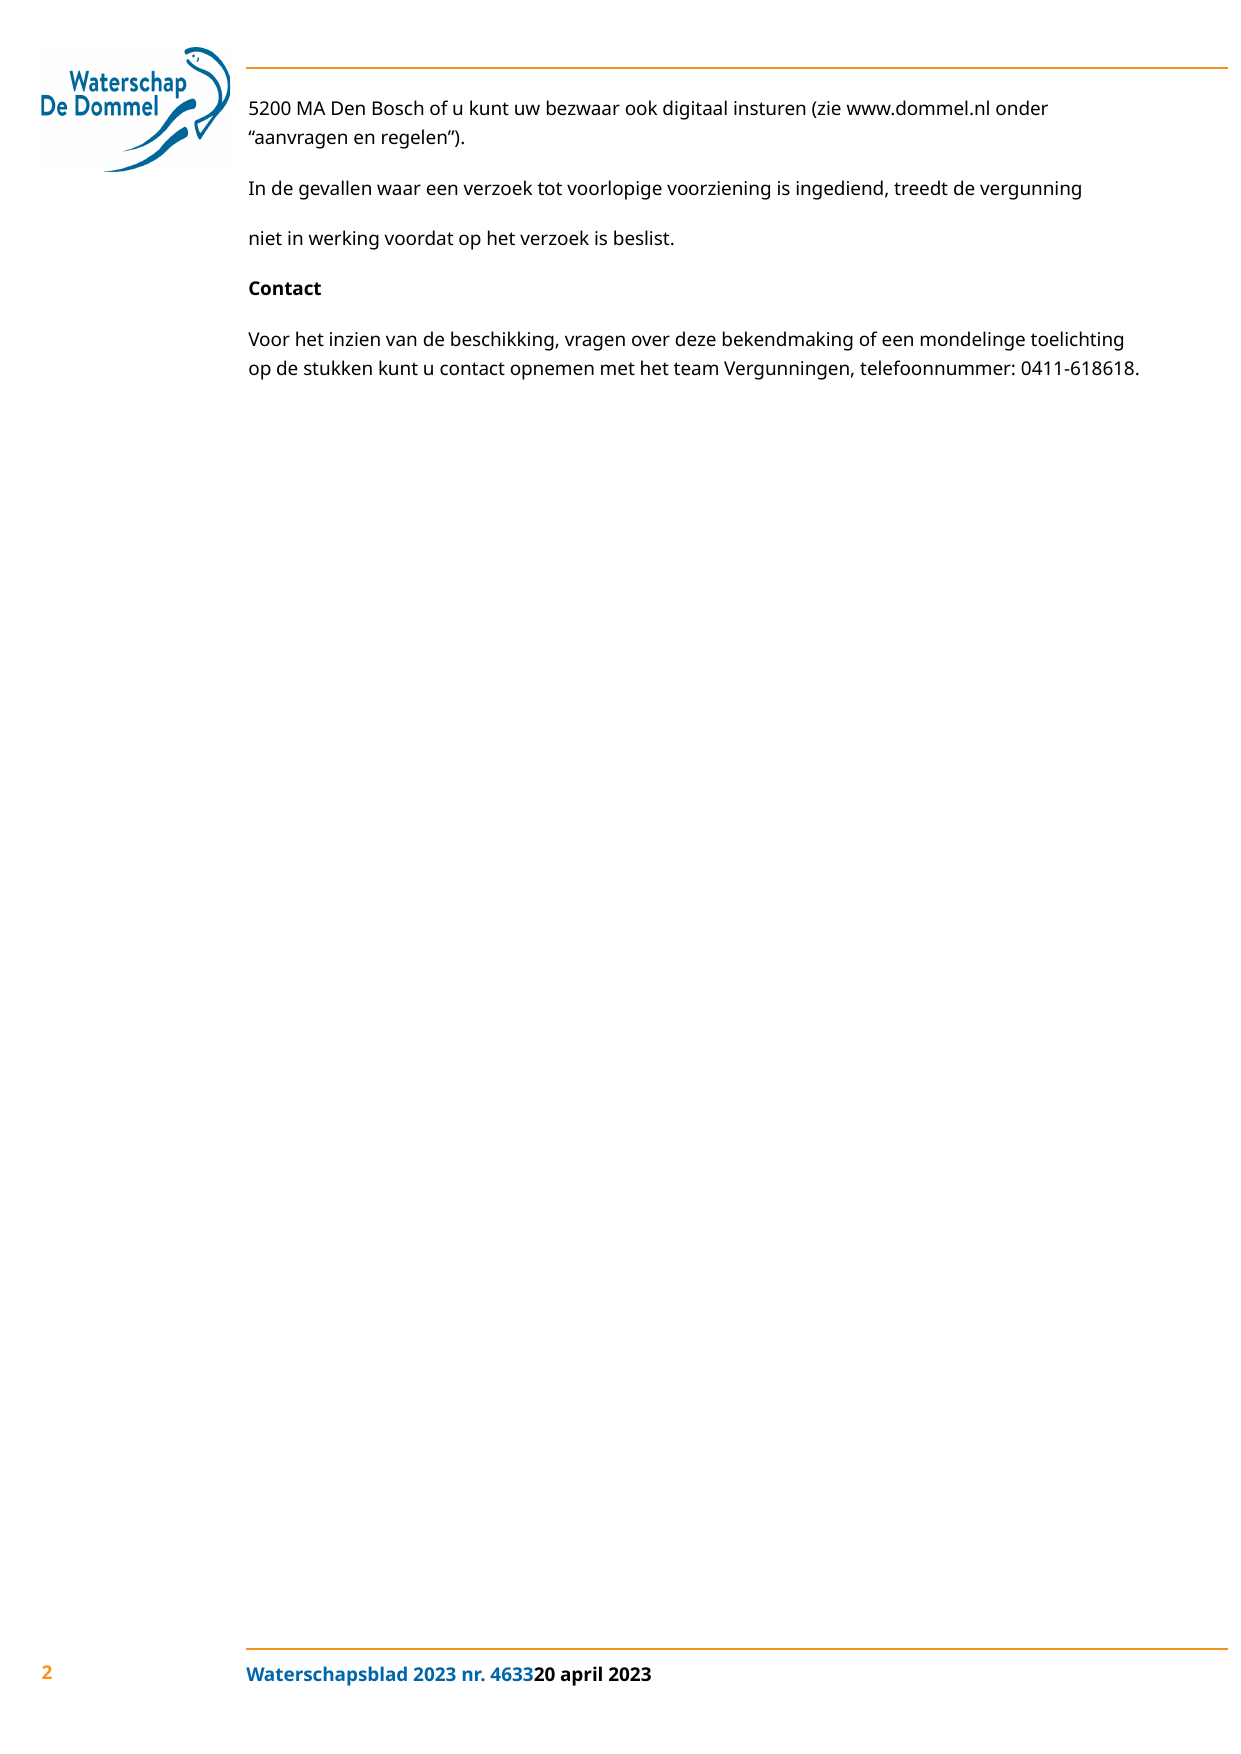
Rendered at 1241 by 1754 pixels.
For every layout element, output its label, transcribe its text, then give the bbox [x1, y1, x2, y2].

text Voor het inzien van de beschikking, vragen over deze bekendmaking of een mondelinge toelichting op de stukken kunt u contact opnemen met het team Vergunningen, telefoonnummer: 0411-618618. [248, 326, 1152, 381]
picture [41, 47, 231, 172]
text In de gevallen waar een verzoek tot voorlopige voorziening is ingediend, treedt de vergunning [248, 175, 1152, 201]
picture [45, 99, 51, 111]
picture [198, 118, 210, 131]
text Contact [248, 276, 1152, 301]
picture [204, 47, 231, 76]
text 5200 MA Den Bosch of u kunt uw bezwaar ook digitaal insturen (zie www.dommel.nl onder “aanvragen en regelen”). [248, 95, 1152, 150]
text niet in werking voordat op het verzoek is beslist. [248, 225, 1152, 251]
